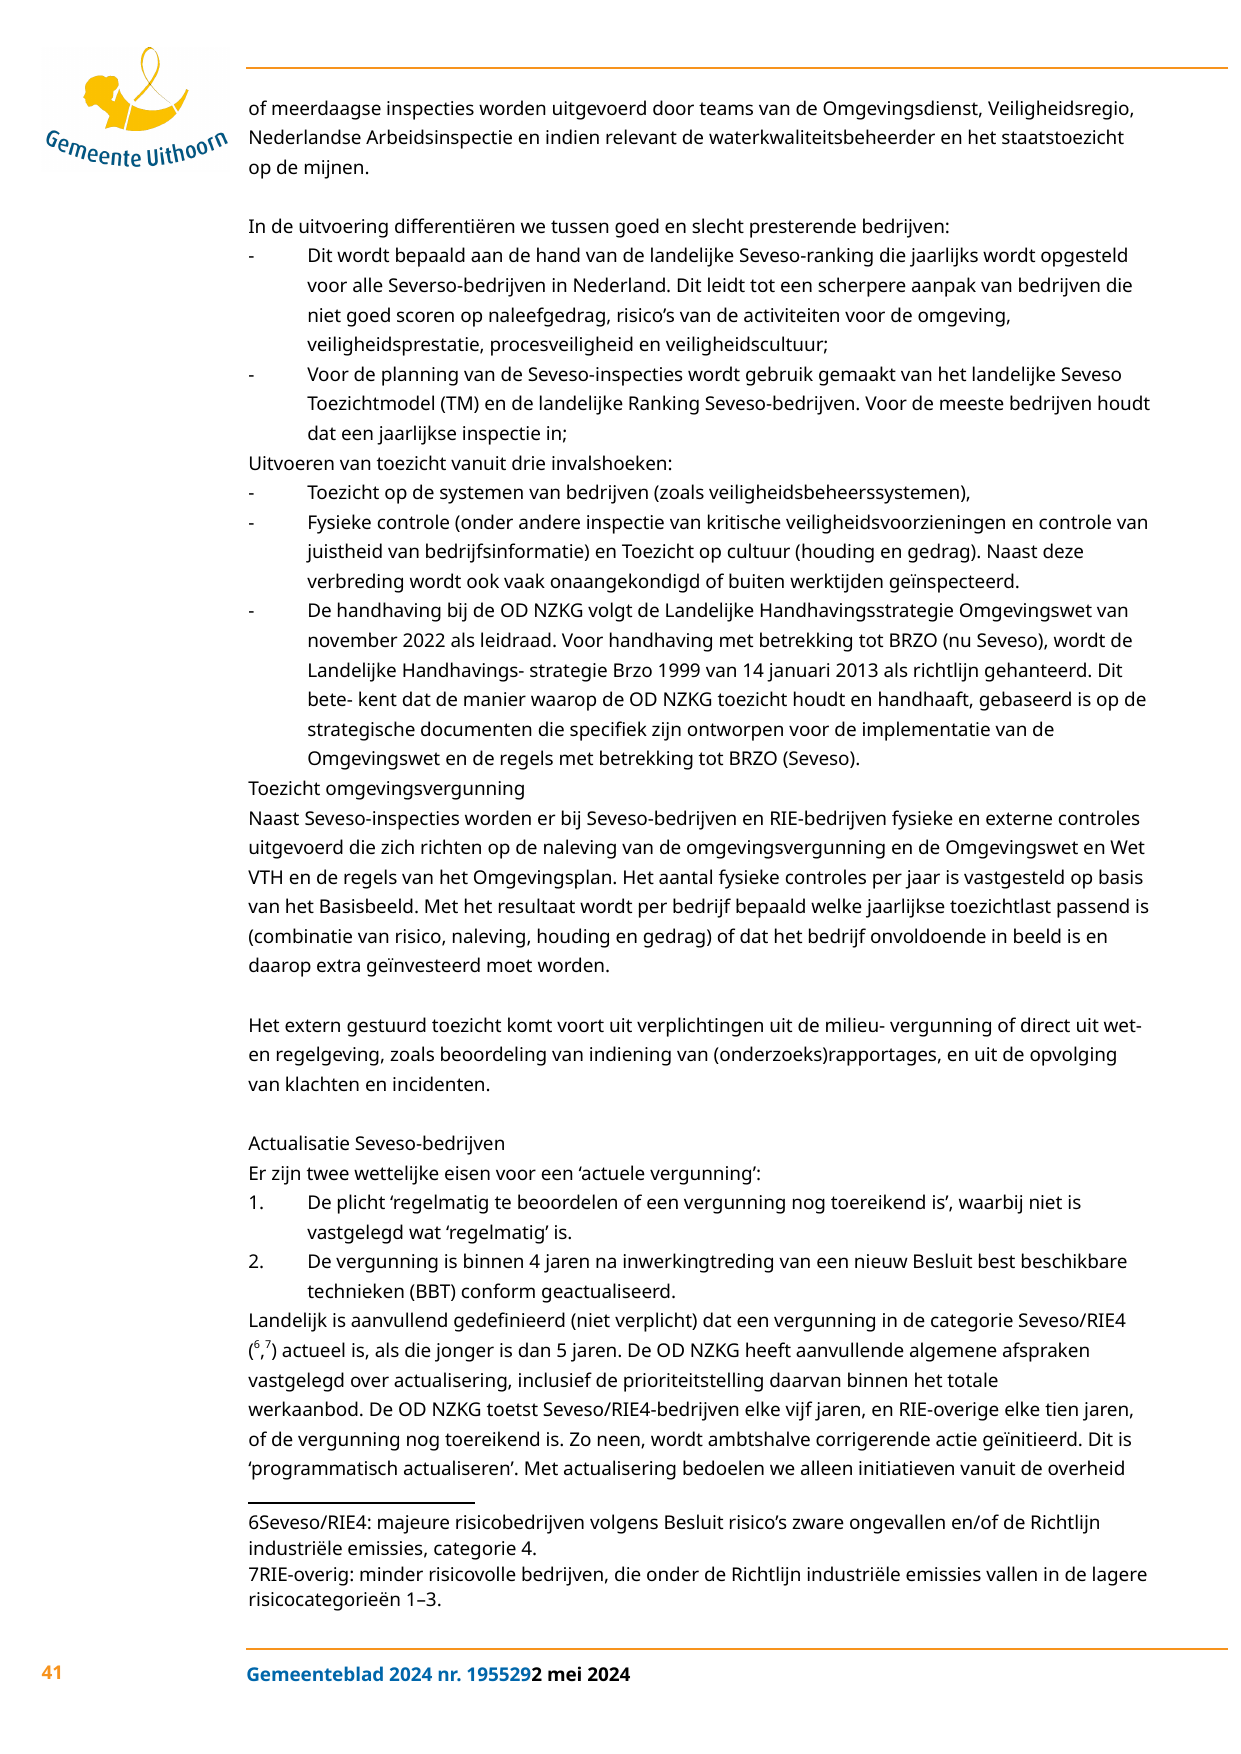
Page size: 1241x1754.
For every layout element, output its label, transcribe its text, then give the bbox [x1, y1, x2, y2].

text Toezicht omgevingsvergunning [248, 775, 1152, 801]
text Het extern gestuurd toezicht komt voort uit verplichtingen uit de milieu- vergunning of direct uit wet- en regelgeving, zoals beoordeling van indiening van (onderzoeks)rapportages, en uit de opvolging van klachten en incidenten. [248, 1012, 1152, 1097]
list De vergunning is binnen 4 jaren na inwerkingtreding van een nieuw Besluit best beschikbare technieken (BBT) conform geactualiseerd. [248, 1248, 1152, 1304]
list De handhaving bij de OD NZKG volgt de Landelijke Handhavingsstrategie Omgevingswet van november 2022 als leidraad. Voor handhaving met betrekking tot BRZO (nu Seveso), wordt de Landelijke Handhavings- strategie Brzo 1999 van 14 januari 2013 als richtlijn gehanteerd. Dit bete- kent dat de manier waarop de OD NZKG toezicht houdt en handhaaft, gebaseerd is op de strategische documenten die specifiek zijn ontworpen voor de implementatie van de Omgevingswet en de regels met betrekking tot BRZO (Seveso). [248, 598, 1152, 771]
text Naast Seveso-inspecties worden er bij Seveso-bedrijven en RIE-bedrijven fysieke en externe controles uitgevoerd die zich richten op de naleving van de omgevingsvergunning en de Omgevingswet en Wet VTH en de regels van het Omgevingsplan. Het aantal fysieke controles per jaar is vastgesteld op basis van het Basisbeeld. Met het resultaat wordt per bedrijf bepaald welke jaarlijkse toezichtlast passend is (combinatie van risico, naleving, houding en gedrag) of dat het bedrijf onvoldoende in beeld is en daarop extra geïnvesteerd moet worden. [248, 805, 1152, 978]
text Actualisatie Seveso-bedrijven [248, 1130, 1152, 1156]
text Seveso/RIE4: majeure risicobedrijven volgens Besluit risico’s zware ongevallen en/of de Richtlijn industriële emissies, categorie 4. [248, 1509, 1152, 1561]
list Fysieke controle (onder andere inspectie van kritische veiligheidsvoorzieningen en controle van juistheid van bedrijfsinformatie) en Toezicht op cultuur (houding en gedrag). Naast deze verbreding wordt ook vaak onaangekondigd of buiten werktijden geïnspecteerd. [248, 509, 1152, 594]
text RIE-overig: minder risicovolle bedrijven, die onder de Richtlijn industriële emissies vallen in de lagere risicocategorieën 1–3. [248, 1561, 1152, 1612]
text In de uitvoering differentiëren we tussen goed en slecht presterende bedrijven: [248, 213, 1152, 239]
list De plicht ‘regelmatig te beoordelen of een vergunning nog toereikend is’, waarbij niet is vastgelegd wat ‘regelmatig’ is. [248, 1189, 1152, 1245]
text of meerdaagse inspecties worden uitgevoerd door teams van de Omgevingsdienst, Veiligheidsregio, Nederlandse Arbeidsinspectie en indien relevant de waterkwaliteitsbeheerder en het staatstoezicht op de mijnen. [248, 95, 1152, 180]
list Voor de planning van de Seveso-inspecties wordt gebruik gemaakt van het landelijke Seveso Toezichtmodel (TM) en de landelijke Ranking Seveso-bedrijven. Voor de meeste bedrijven houdt dat een jaarlijkse inspectie in; [248, 361, 1152, 446]
text Er zijn twee wettelijke eisen voor een ‘actuele vergunning’: [248, 1160, 1152, 1186]
text Uitvoeren van toezicht vanuit drie invalshoeken: [248, 450, 1152, 476]
text werkaanbod. De OD NZKG toetst Seveso/RIE4-bedrijven elke vijf jaren, en RIE-overige elke tien jaren, of de vergunning nog toereikend is. Zo neen, wordt ambtshalve corrigerende actie geïnitieerd. Dit is ‘programmatisch actualiseren’. Met actualisering bedoelen we alleen initiatieven vanuit de overheid [248, 1396, 1152, 1481]
text Landelijk is aanvullend gedefinieerd (niet verplicht) dat een vergunning in de categorie Seveso/RIE4 (,) actueel is, als die jonger is dan 5 jaren. De OD NZKG heeft aanvullende algemene afspraken vastgelegd over actualisering, inclusief de prioriteitstelling daarvan binnen het totale [248, 1308, 1152, 1393]
picture [41, 47, 231, 172]
list Dit wordt bepaald aan de hand van de landelijke Seveso-ranking die jaarlijks wordt opgesteld voor alle Severso-bedrijven in Nederland. Dit leidt tot een scherpere aanpak van bedrijven die niet goed scoren op naleefgedrag, risico’s van de activiteiten voor de omgeving, veiligheidsprestatie, procesveiligheid en veiligheidscultuur; [248, 243, 1152, 357]
list Toezicht op de systemen van bedrijven (zoals veiligheidsbeheerssystemen), [248, 479, 1152, 505]
